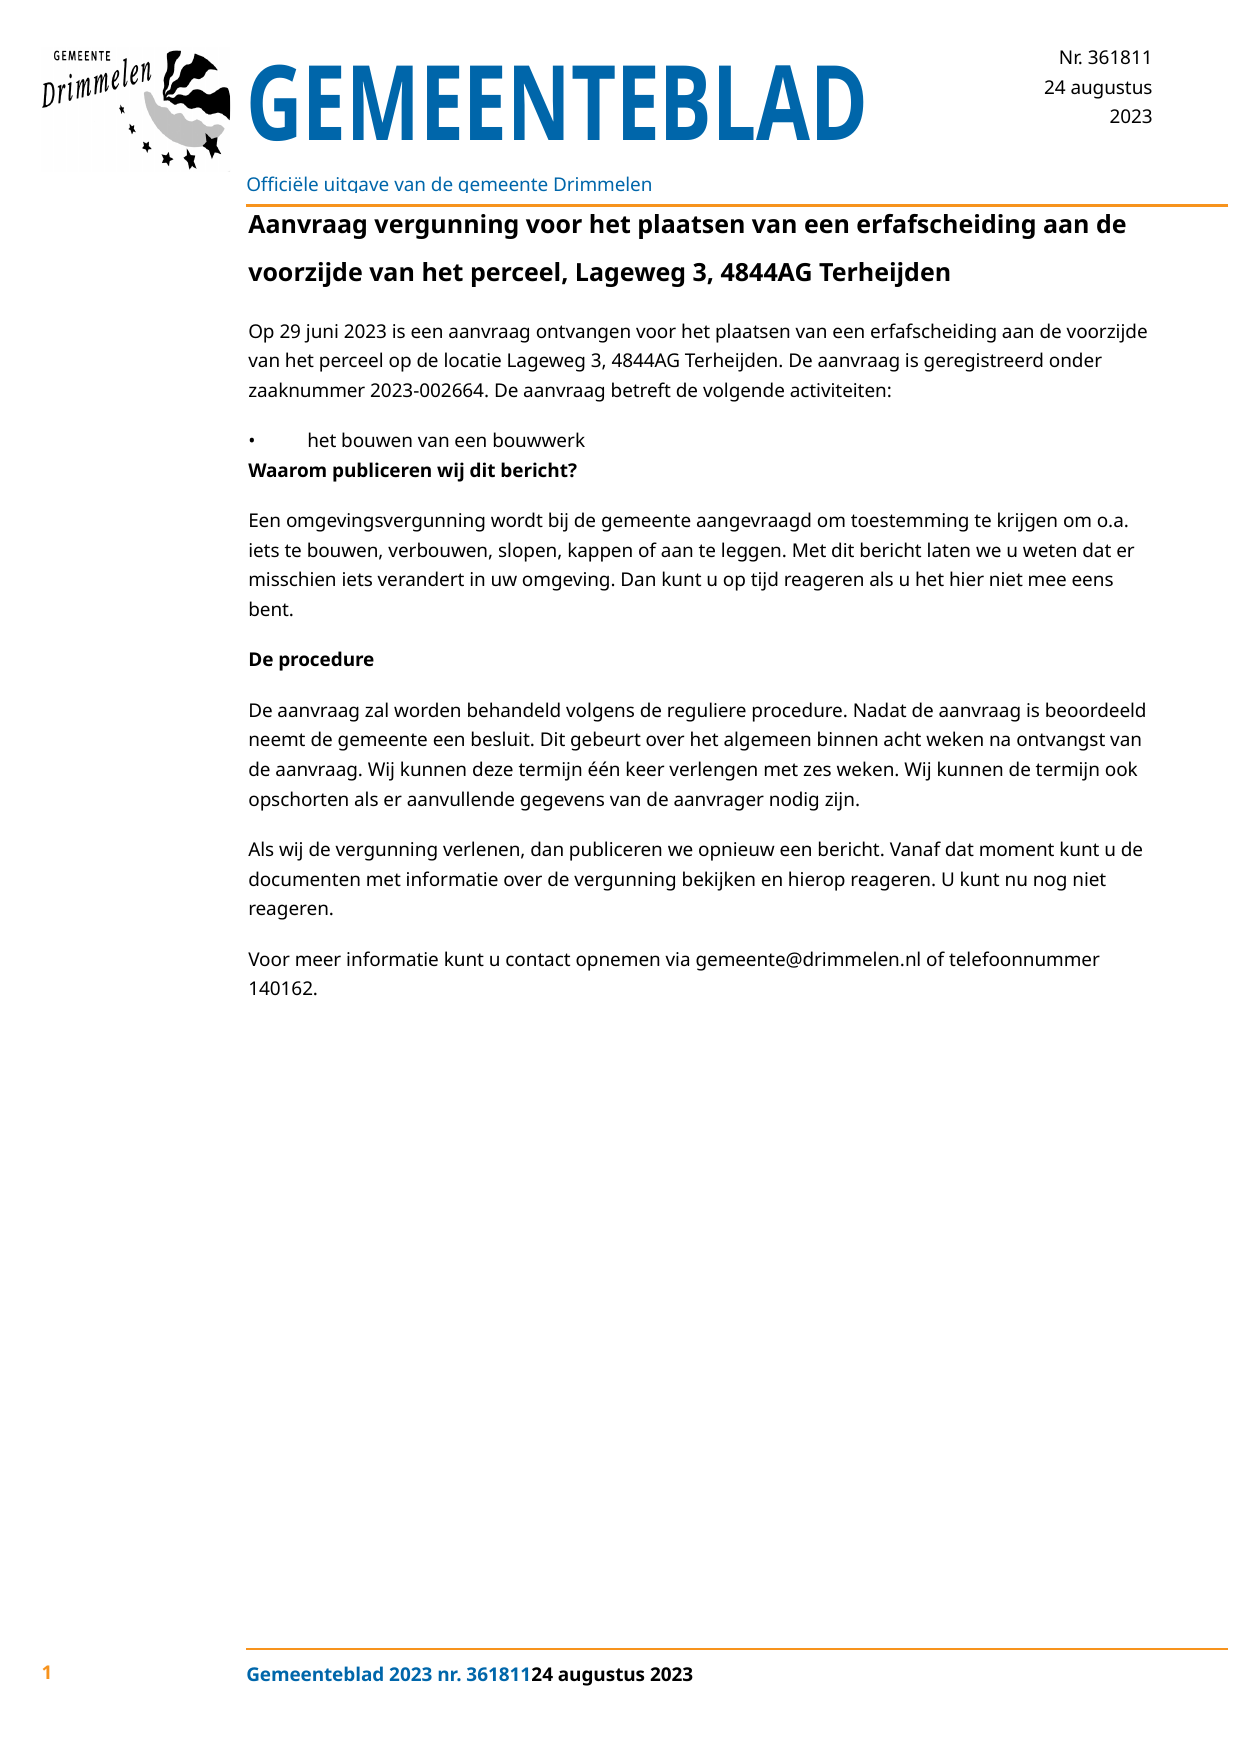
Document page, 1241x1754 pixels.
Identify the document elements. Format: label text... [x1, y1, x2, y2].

text Als wij de vergunning verlenen, dan publiceren we opnieuw een bericht. Vanaf dat moment kunt u de documenten met informatie over de vergunning bekijken en hierop reageren. U kunt nu nog niet reageren. [248, 836, 1152, 921]
picture [41, 47, 231, 172]
text Aanvraag vergunning voor het plaatsen van een erfafscheiding aan de voorzijde van het perceel, Lageweg 3, 4844AG Terheijden [248, 207, 1152, 288]
text Een omgevingsvergunning wordt bij de gemeente aangevraagd om toestemming te krijgen om o.a. iets te bouwen, verbouwen, slopen, kappen of aan te leggen. Met dit bericht laten we u weten dat er misschien iets verandert in uw omgeving. Dan kunt u op tijd reageren als u het hier niet mee eens bent. [248, 507, 1152, 622]
text De aanvraag zal worden behandeld volgens de reguliere procedure. Nadat de aanvraag is beoordeeld neemt de gemeente een besluit. Dit gebeurt over het algemeen binnen acht weken na ontvangst van de aanvraag. Wij kunnen deze termijn één keer verlengen met zes weken. Wij kunnen de termijn ook opschorten als er aanvullende gegevens van de aanvrager nodig zijn. [248, 697, 1152, 812]
text De procedure [248, 647, 1152, 672]
list het bouwen van een bouwwerk [248, 427, 1152, 453]
text Op 29 juni 2023 is een aanvraag ontvangen voor het plaatsen van een erfafscheiding aan de voorzijde van het perceel op de locatie Lageweg 3, 4844AG Terheijden. De aanvraag is geregistreerd onder zaaknummer 2023-002664. De aanvraag betreft de volgende activiteiten: [248, 318, 1152, 403]
text Voor meer informatie kunt u contact opnemen via gemeente@drimmelen.nl of telefoonnummer 140162. [248, 946, 1152, 1001]
text Waarom publiceren wij dit bericht? [248, 457, 1152, 483]
